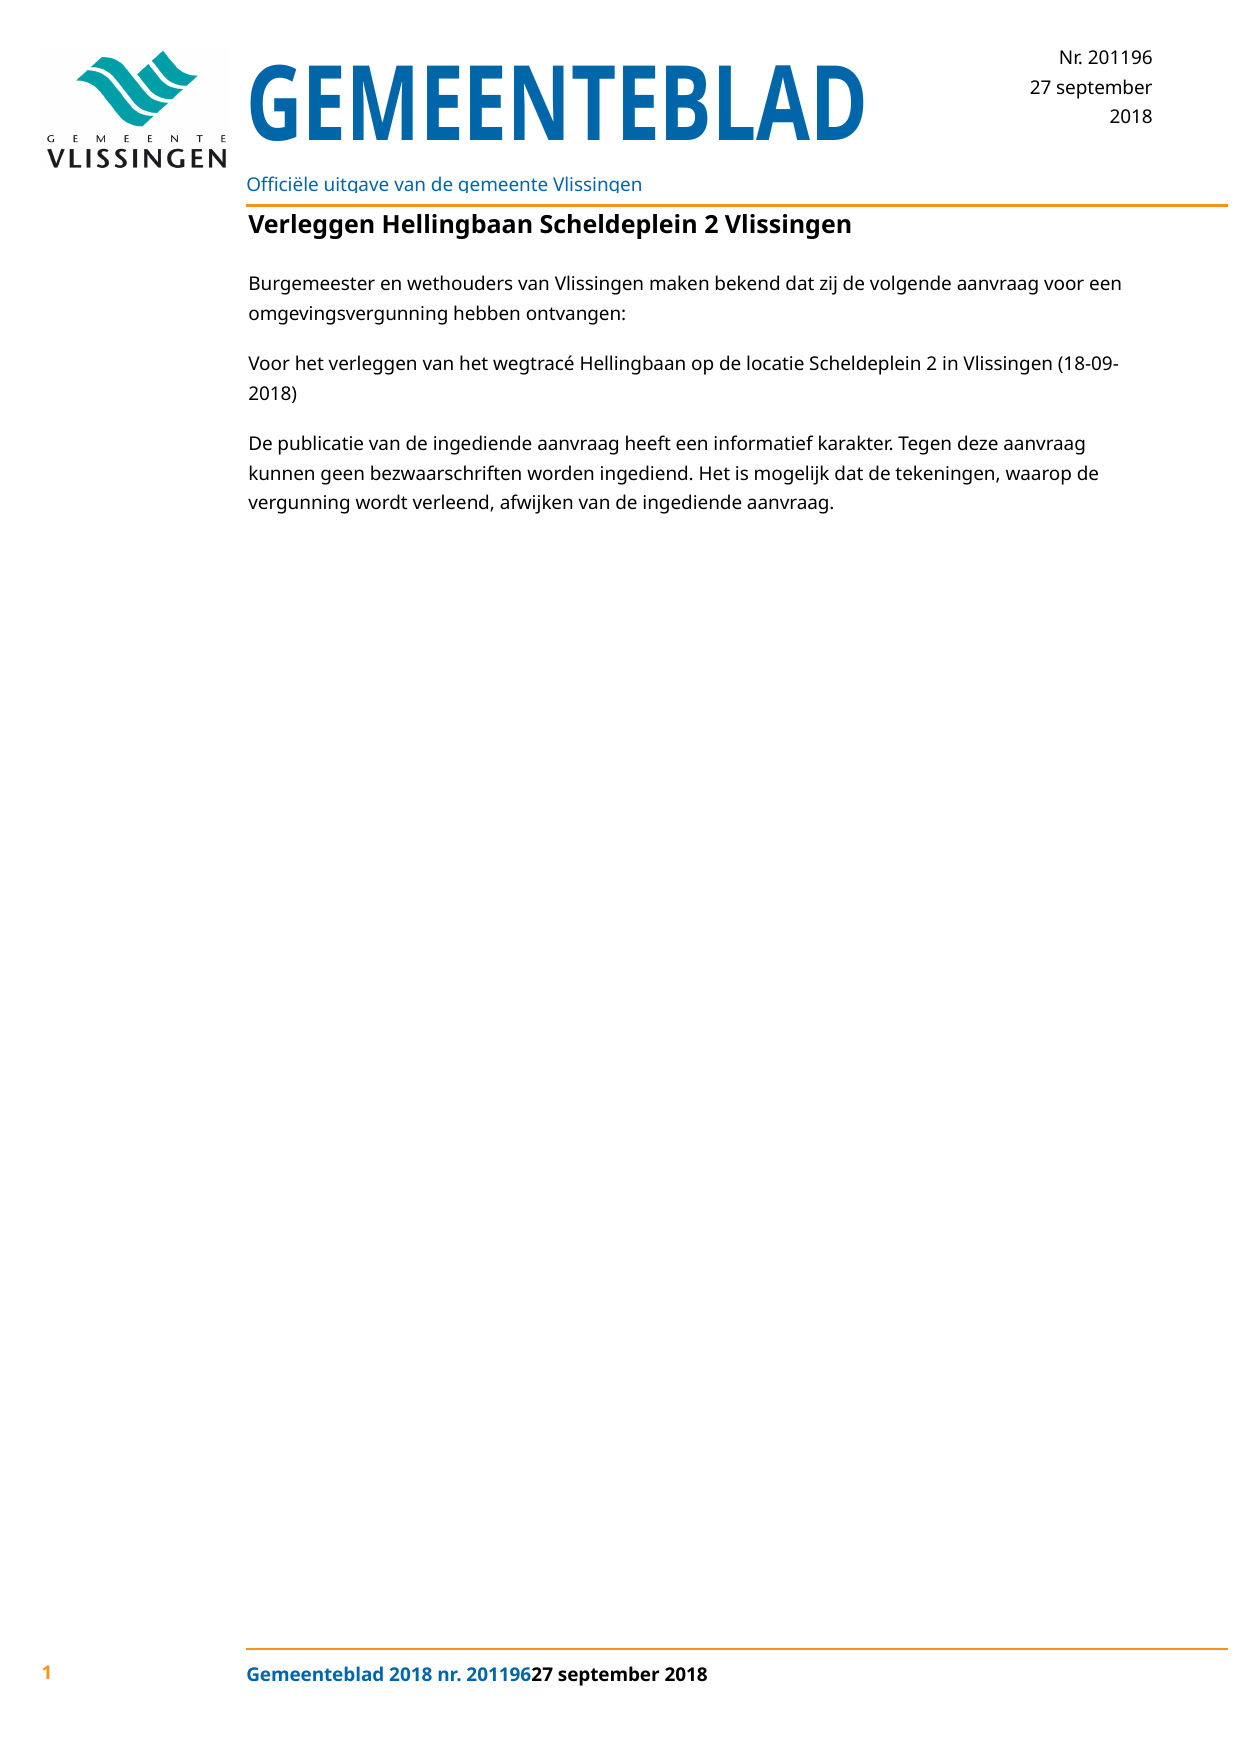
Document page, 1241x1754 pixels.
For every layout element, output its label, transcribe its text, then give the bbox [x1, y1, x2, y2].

text Verleggen Hellingbaan Scheldeplein 2 Vlissingen [248, 207, 1152, 241]
text De publicatie van de ingediende aanvraag heeft een informatief karakter. Tegen deze aanvraag kunnen geen bezwaarschriften worden ingediend. Het is mogelijk dat de tekeningen, waarop de vergunning wordt verleend, afwijken van de ingediende aanvraag. [248, 430, 1152, 515]
text Burgemeester en wethouders van Vlissingen maken bekend dat zij de volgende aanvraag voor een omgevingsvergunning hebben ontvangen: [248, 270, 1152, 326]
text Voor het verleggen van het wegtracé Hellingbaan op de locatie Scheldeplein 2 in Vlissingen (18-09-2018) [248, 350, 1152, 406]
picture [41, 47, 231, 172]
